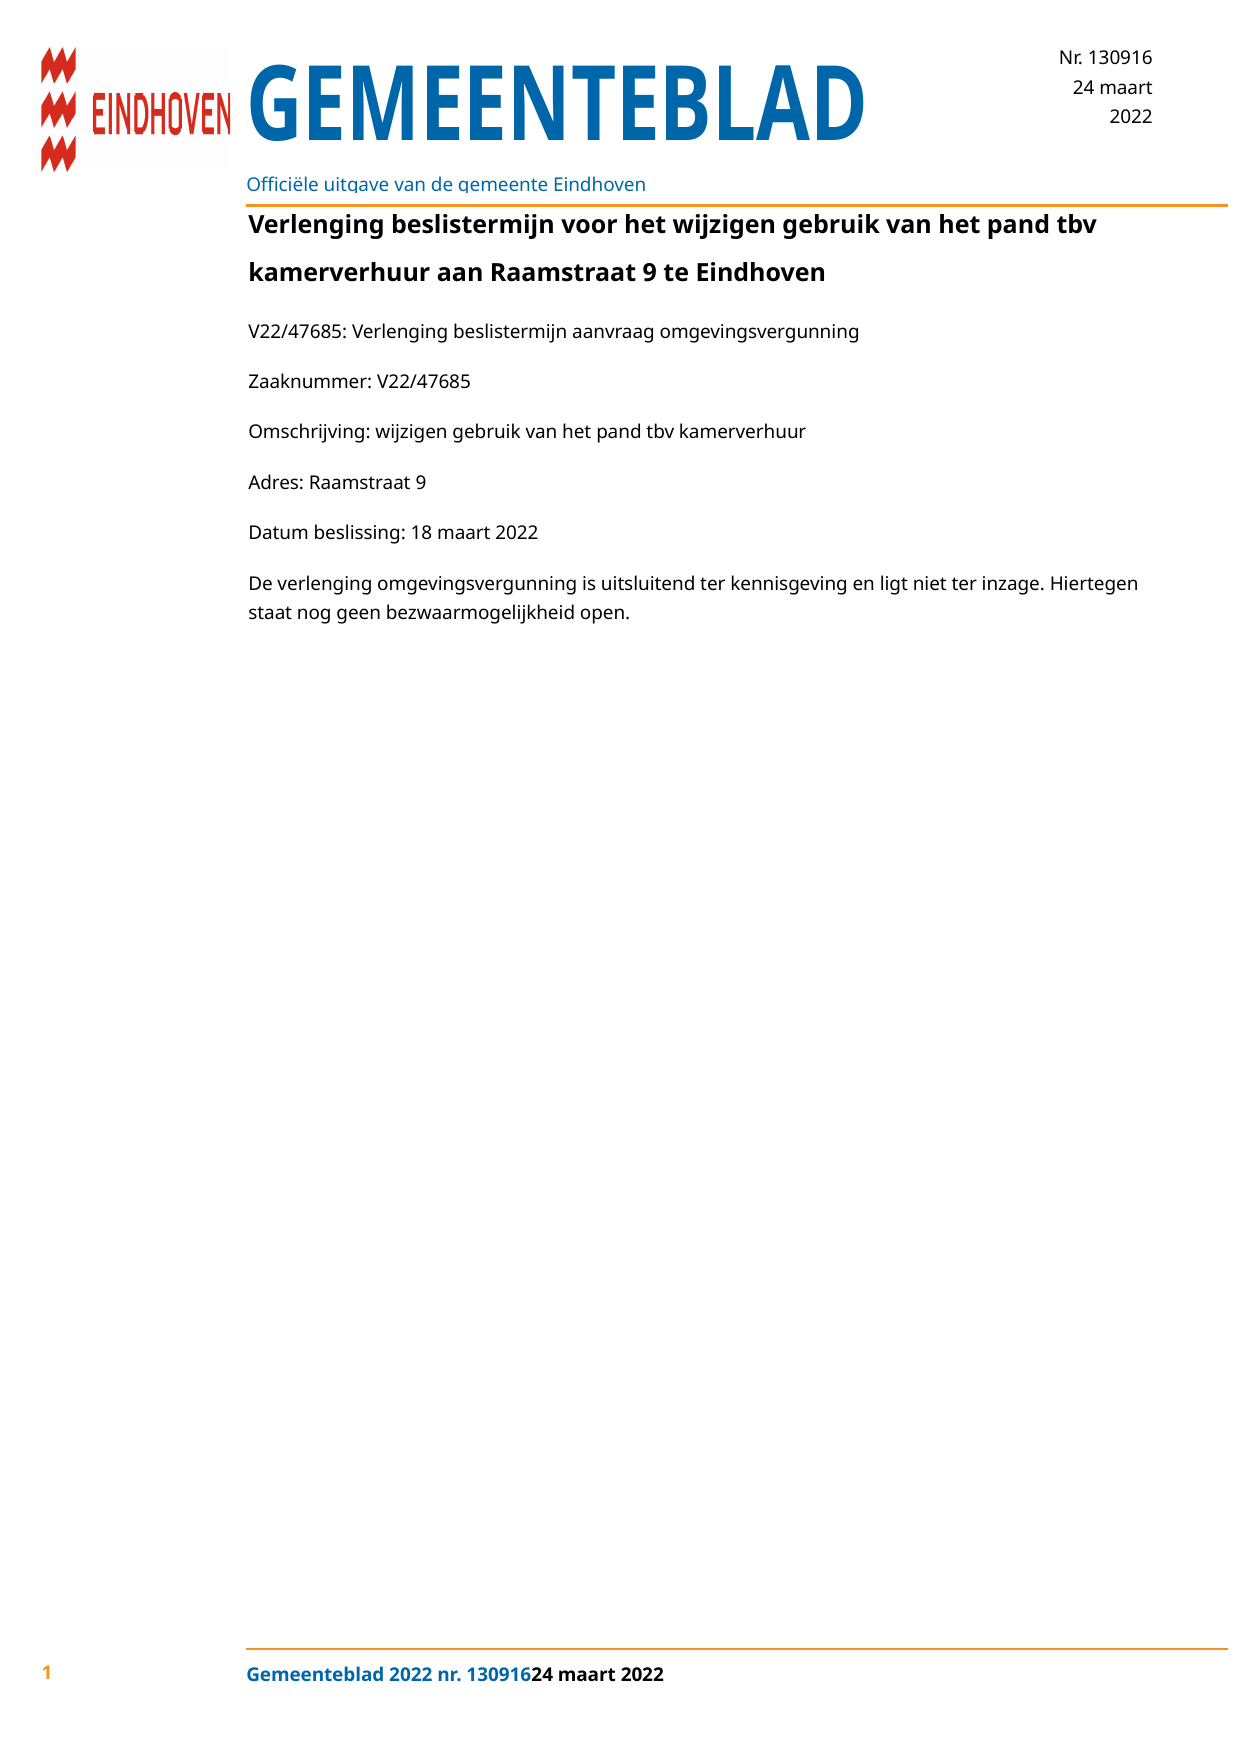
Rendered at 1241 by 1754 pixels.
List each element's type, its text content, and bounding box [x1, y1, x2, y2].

text Datum beslissing: 18 maart 2022 [248, 519, 1152, 545]
text Omschrijving: wijzigen gebruik van het pand tbv kamerverhuur [248, 419, 1152, 444]
picture [41, 47, 231, 172]
text Adres: Raamstraat 9 [248, 469, 1152, 495]
text Verlenging beslistermijn voor het wijzigen gebruik van het pand tbv kamerverhuur aan Raamstraat 9 te Eindhoven [248, 207, 1152, 288]
text De verlenging omgevingsvergunning is uitsluitend ter kennisgeving en ligt niet ter inzage. Hiertegen staat nog geen bezwaarmogelijkheid open. [248, 570, 1152, 625]
text V22/47685: Verlenging beslistermijn aanvraag omgevingsvergunning [248, 318, 1152, 344]
text Zaaknummer: V22/47685 [248, 368, 1152, 394]
